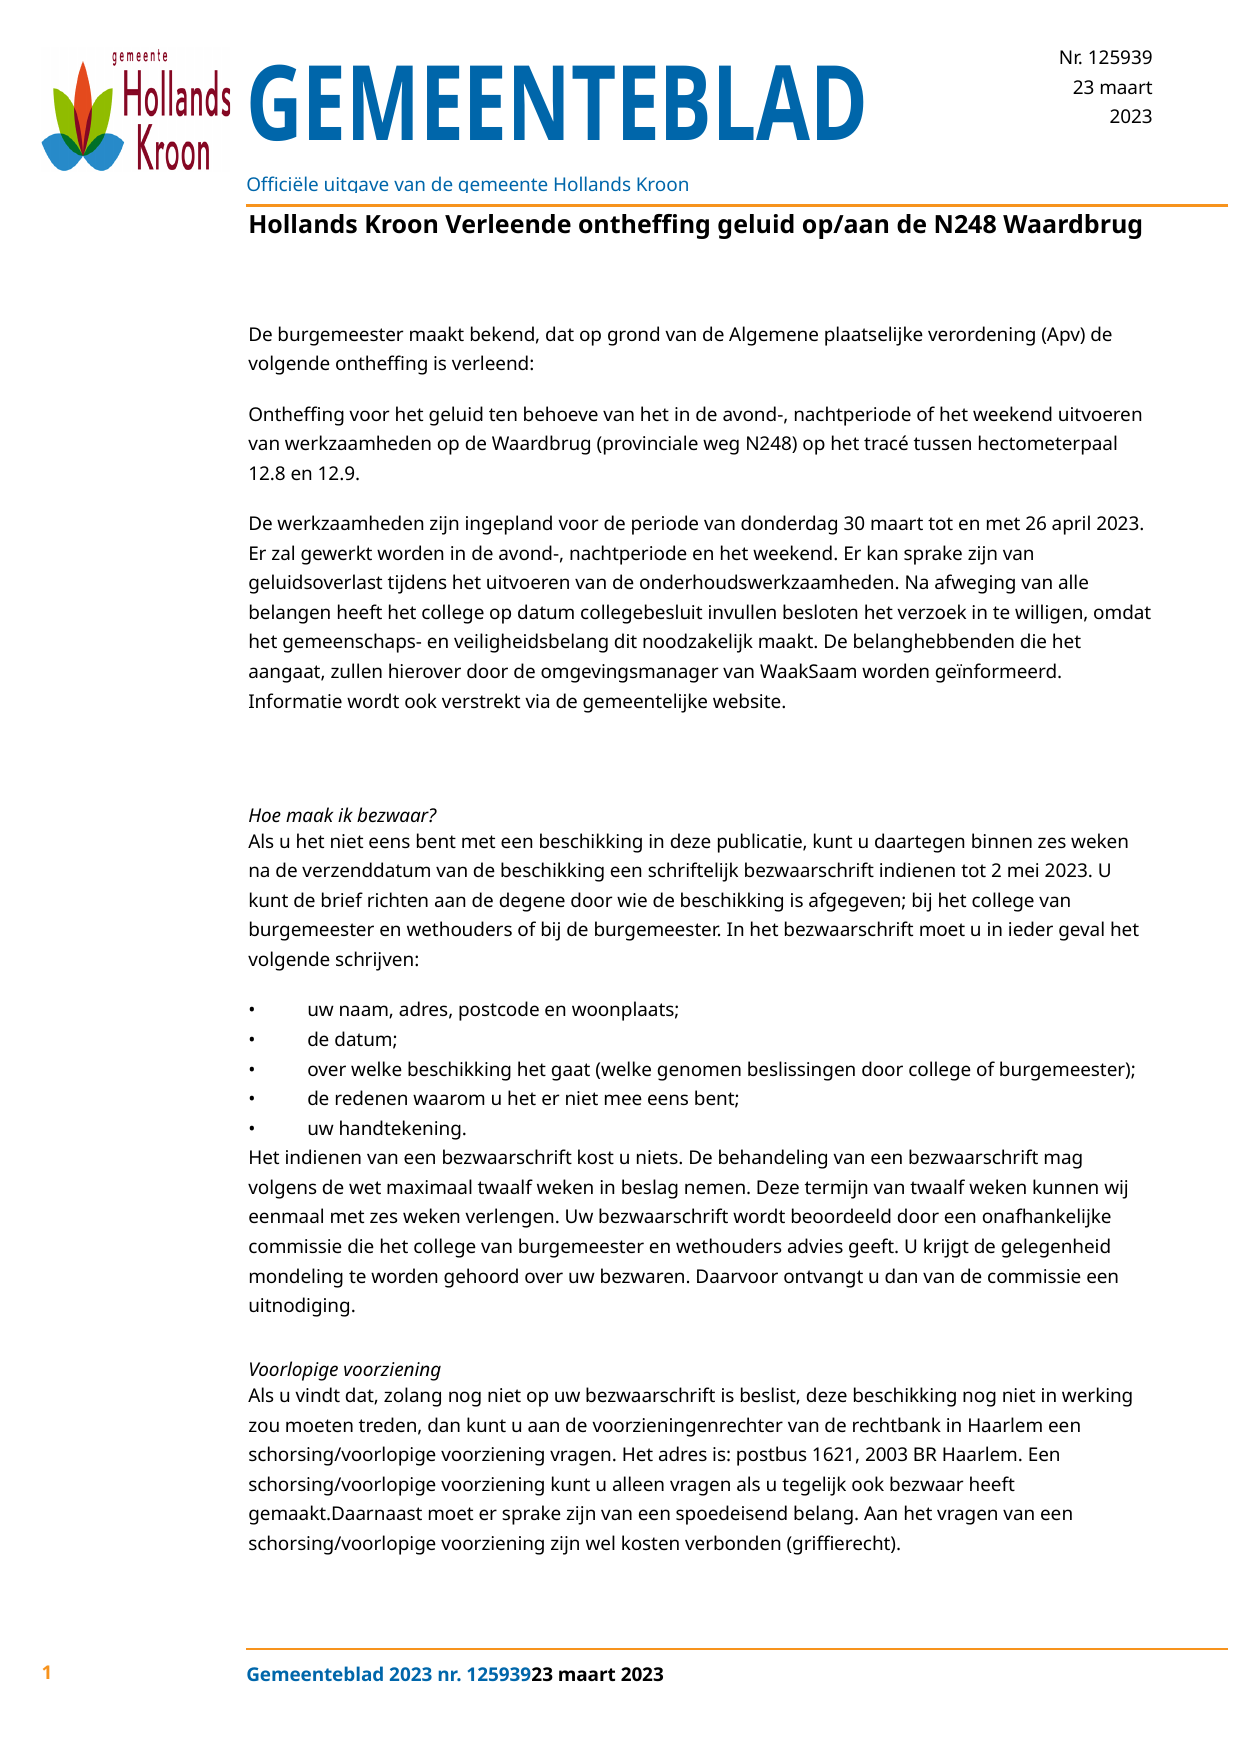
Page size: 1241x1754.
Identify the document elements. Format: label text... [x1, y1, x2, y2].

list de datum; [248, 1026, 1152, 1052]
list over welke beschikking het gaat (welke genomen beslissingen door college of burgemeester); [248, 1056, 1152, 1082]
list uw naam, adres, postcode en woonplaats; [248, 997, 1152, 1022]
text Als u het niet eens bent met een beschikking in deze publicatie, kunt u daartegen binnen zes weken na de verzenddatum van de beschikking een schriftelijk bezwaarschrift indienen tot 2 mei 2023. U kunt de brief richten aan de degene door wie de beschikking is afgegeven; bij het college van burgemeester en wethouders of bij de burgemeester. In het bezwaarschrift moet u in ieder geval het volgende schrijven: [248, 828, 1152, 972]
text Het indienen van een bezwaarschrift kost u niets. De behandeling van een bezwaarschrift mag volgens de wet maximaal twaalf weken in beslag nemen. Deze termijn van twaalf weken kunnen wij eenmaal met zes weken verlengen. Uw bezwaarschrift wordt beoordeeld door een onafhankelijke commissie die het college van burgemeester en wethouders advies geeft. U krijgt de gelegenheid mondeling te worden gehoord over uw bezwaren. Daarvoor ontvangt u dan van de commissie een uitnodiging. [248, 1144, 1152, 1318]
list uw handtekening. [248, 1115, 1152, 1141]
text Hollands Kroon Verleende ontheffing geluid op/aan de N248 Waardbrug [248, 207, 1152, 241]
list de redenen waarom u het er niet mee eens bent; [248, 1085, 1152, 1111]
text De burgemeester maakt bekend, dat op grond van de Algemene plaatselijke verordening (Apv) de volgende ontheffing is verleend: [248, 321, 1152, 376]
text Ontheffing voor het geluid ten behoeve van het in de avond-, nachtperiode of het weekend uitvoeren van werkzaamheden op de Waardbrug (provinciale weg N248) op het tracé tussen hectometerpaal 12.8 en 12.9. [248, 401, 1152, 486]
text Hoe maak ik bezwaar? [248, 802, 1152, 828]
text Voorlopige voorziening [248, 1356, 1152, 1382]
text Als u vindt dat, zolang nog niet op uw bezwaarschrift is beslist, deze beschikking nog niet in werking zou moeten treden, dan kunt u aan de voorzieningenrechter van de rechtbank in Haarlem een schorsing/voorlopige voorziening vragen. Het adres is: postbus 1621, 2003 BR Haarlem. Een schorsing/voorlopige voorziening kunt u alleen vragen als u tegelijk ook bezwaar heeft gemaakt.Daarnaast moet er sprake zijn van een spoedeisend belang. Aan het vragen van een schorsing/voorlopige voorziening zijn wel kosten verbonden (griffierecht). [248, 1382, 1152, 1556]
picture [41, 47, 231, 172]
text De werkzaamheden zijn ingepland voor de periode van donderdag 30 maart tot en met 26 april 2023. Er zal gewerkt worden in de avond-, nachtperiode en het weekend. Er kan sprake zijn van geluidsoverlast tijdens het uitvoeren van de onderhoudswerkzaamheden. Na afweging van alle belangen heeft het college op datum collegebesluit invullen besloten het verzoek in te willigen, omdat het gemeenschaps- en veiligheidsbelang dit noodzakelijk maakt. De belanghebbenden die het aangaat, zullen hierover door de omgevingsmanager van WaakSaam worden geïnformeerd. Informatie wordt ook verstrekt via de gemeentelijke website. [248, 510, 1152, 713]
